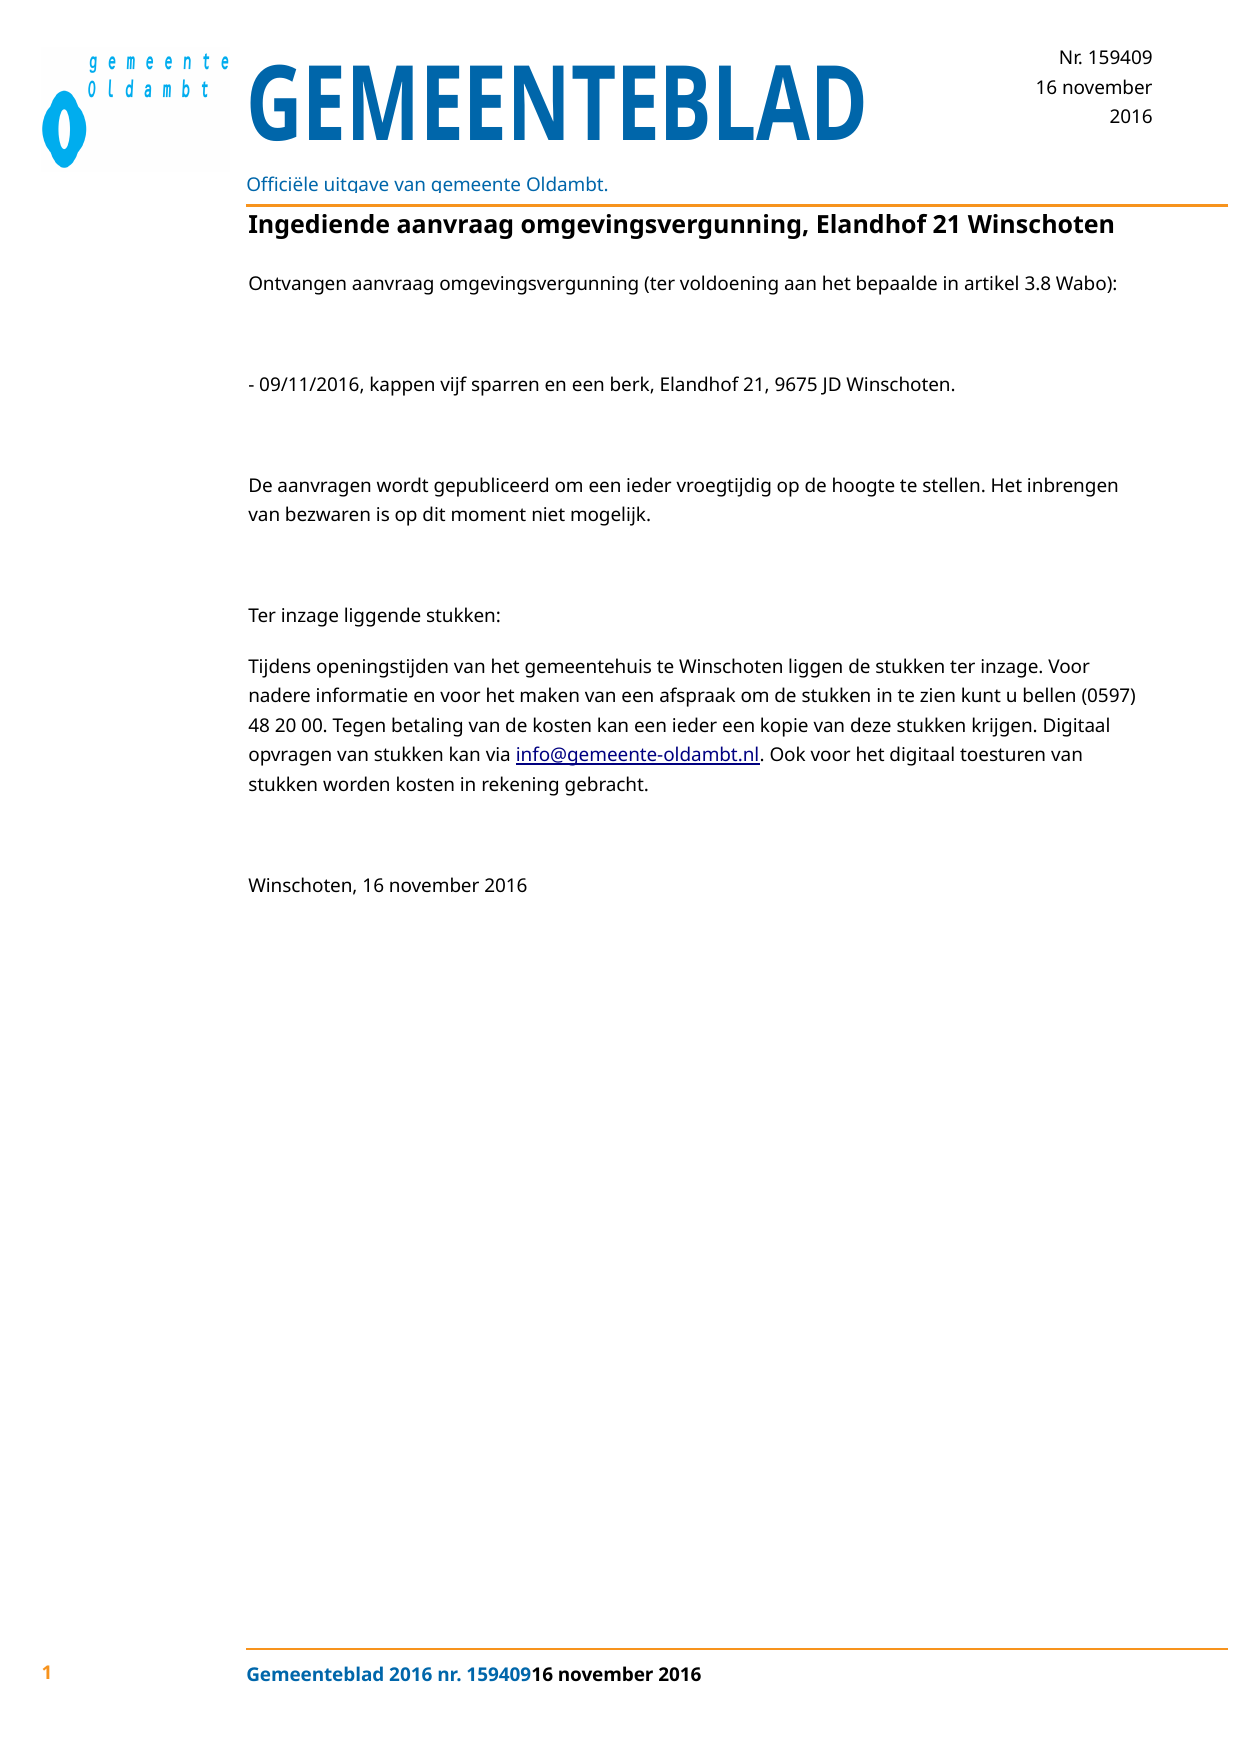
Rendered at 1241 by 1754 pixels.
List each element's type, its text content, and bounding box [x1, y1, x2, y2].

text De aanvragen wordt gepubliceerd om een ieder vroegtijdig op de hoogte te stellen. Het inbrengen van bezwaren is op dit moment niet mogelijk. [248, 472, 1152, 527]
text Winschoten, 16 november 2016 [248, 872, 1152, 898]
text Ter inzage liggende stukken: [248, 602, 1152, 628]
text Ontvangen aanvraag omgevingsvergunning (ter voldoening aan het bepaalde in artikel 3.8 Wabo): [248, 270, 1152, 296]
text Ingediende aanvraag omgevingsvergunning, Elandhof 21 Winschoten [248, 207, 1152, 241]
text Tijdens openingstijden van het gemeentehuis te Winschoten liggen de stukken ter inzage. Voor nadere informatie en voor het maken van een afspraak om de stukken in te zien kunt u bellen (0597) 48 20 00. Tegen betaling van de kosten kan een ieder een kopie van deze stukken krijgen. Digitaal opvragen van stukken kan via info@gemeente-oldambt.nl. Ook voor het digitaal toesturen van stukken worden kosten in rekening gebracht. [248, 653, 1152, 797]
picture [41, 47, 231, 172]
text - 09/11/2016, kappen vijf sparren en een berk, Elandhof 21, 9675 JD Winschoten. [248, 371, 1152, 397]
